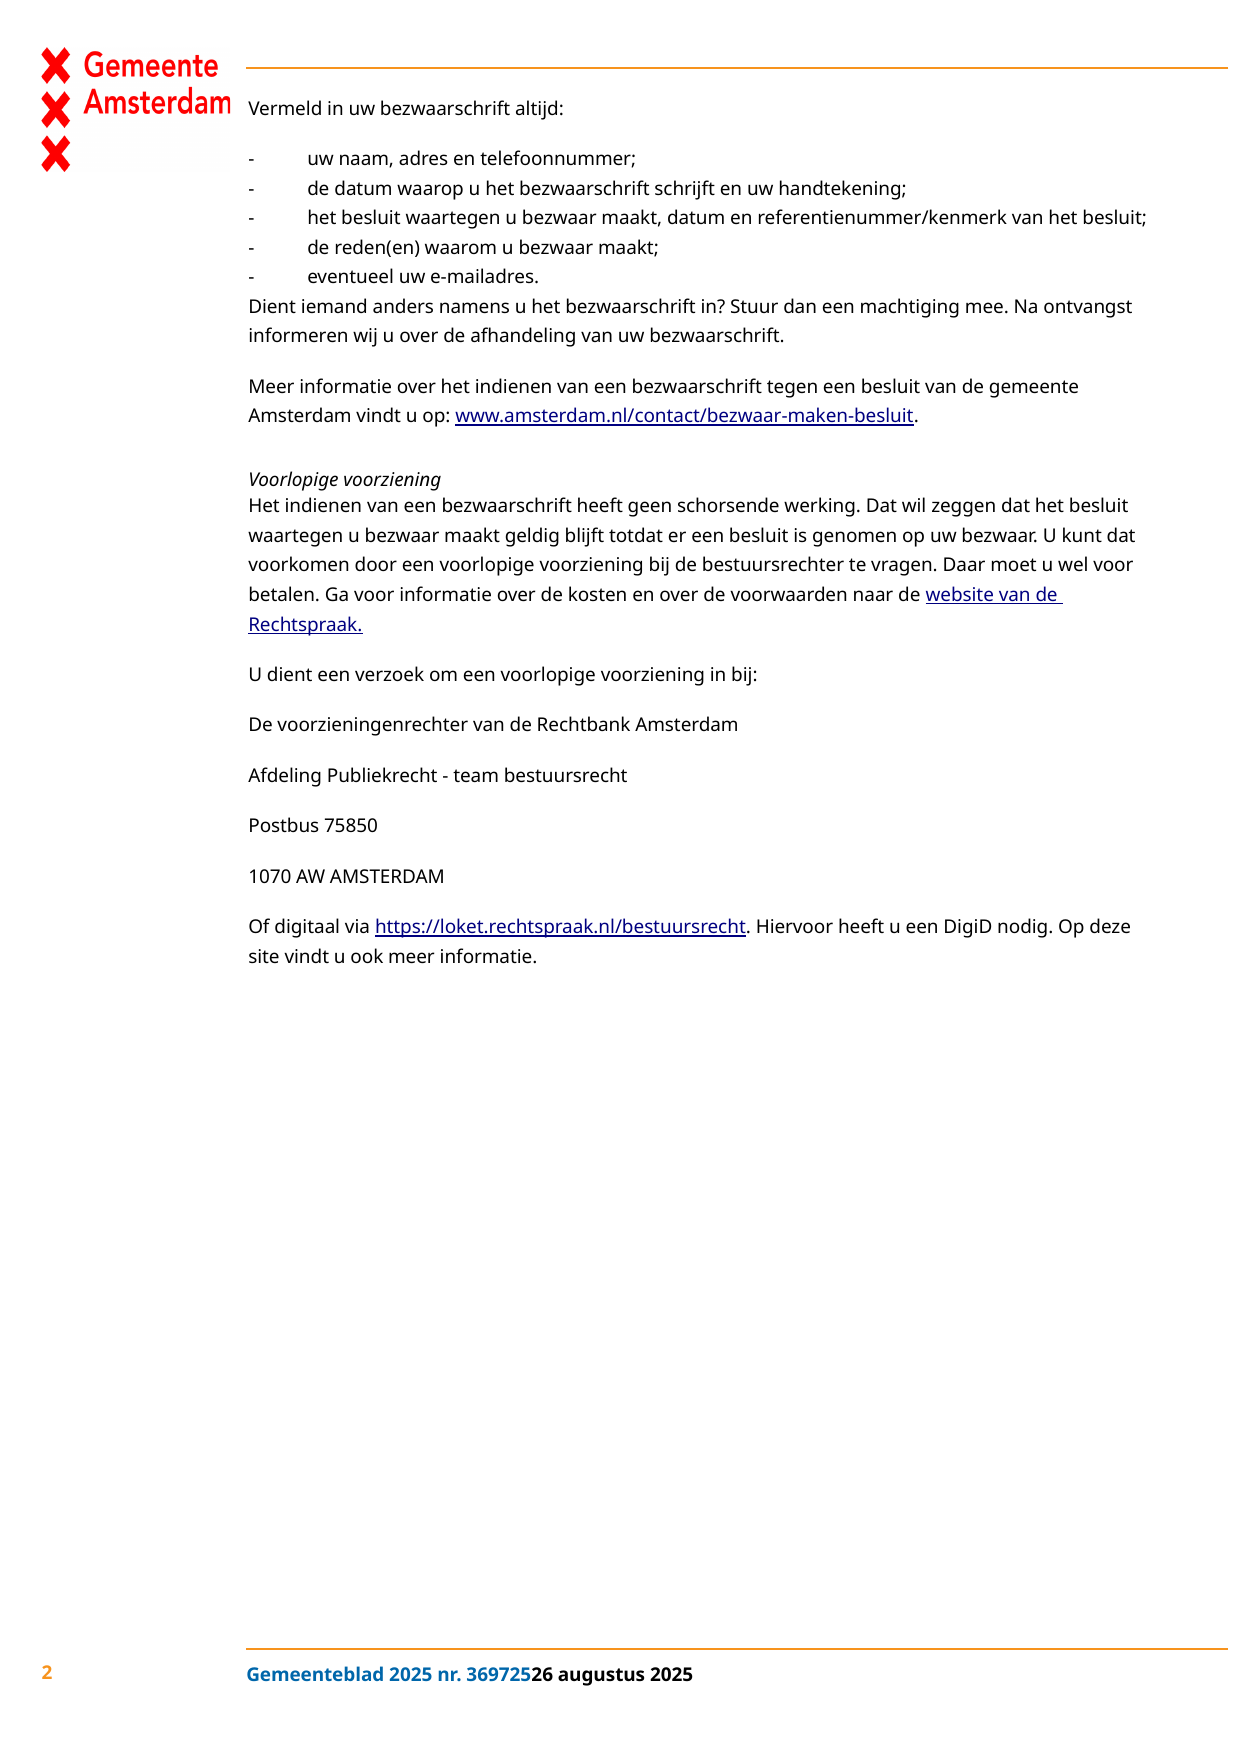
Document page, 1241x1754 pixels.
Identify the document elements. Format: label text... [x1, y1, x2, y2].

text Of digitaal via https://loket.rechtspraak.nl/bestuursrecht. Hiervoor heeft u een DigiD nodig. Op deze site vindt u ook meer informatie. [248, 913, 1152, 968]
text Het indienen van een bezwaarschrift heeft geen schorsende werking. Dat wil zeggen dat het besluit waartegen u bezwaar maakt geldig blijft totdat er een besluit is genomen op uw bezwaar. U kunt dat voorkomen door een voorlopige voorziening bij de bestuursrechter te vragen. Daar moet u wel voor betalen. Ga voor informatie over de kosten en over de voorwaarden naar de website van de Rechtspraak. [248, 492, 1152, 636]
list de reden(en) waarom u bezwaar maakt; [248, 234, 1152, 260]
text 1070 AW AMSTERDAM [248, 863, 1152, 888]
list het besluit waartegen u bezwaar maakt, datum en referentienummer/kenmerk van het besluit; [248, 204, 1152, 230]
text Voorlopige voorziening [248, 467, 1152, 492]
list de datum waarop u het bezwaarschrift schrijft en uw handtekening; [248, 175, 1152, 201]
text Afdeling Publiekrecht - team bestuursrecht [248, 762, 1152, 788]
text Postbus 75850 [248, 812, 1152, 838]
text Vermeld in uw bezwaarschrift altijd: [248, 95, 1152, 121]
text De voorzieningenrechter van de Rechtbank Amsterdam [248, 712, 1152, 737]
list uw naam, adres en telefoonnummer; [248, 145, 1152, 171]
text Dient iemand anders namens u het bezwaarschrift in? Stuur dan een machtiging mee. Na ontvangst informeren wij u over de afhandeling van uw bezwaarschrift. [248, 293, 1152, 348]
text U dient een verzoek om een voorlopige voorziening in bij: [248, 661, 1152, 687]
list eventueel uw e-mailadres. [248, 263, 1152, 289]
picture [41, 47, 231, 172]
text Meer informatie over het indienen van een bezwaarschrift tegen een besluit van de gemeente Amsterdam vindt u op: www.amsterdam.nl/contact/bezwaar-maken-besluit. [248, 373, 1152, 428]
